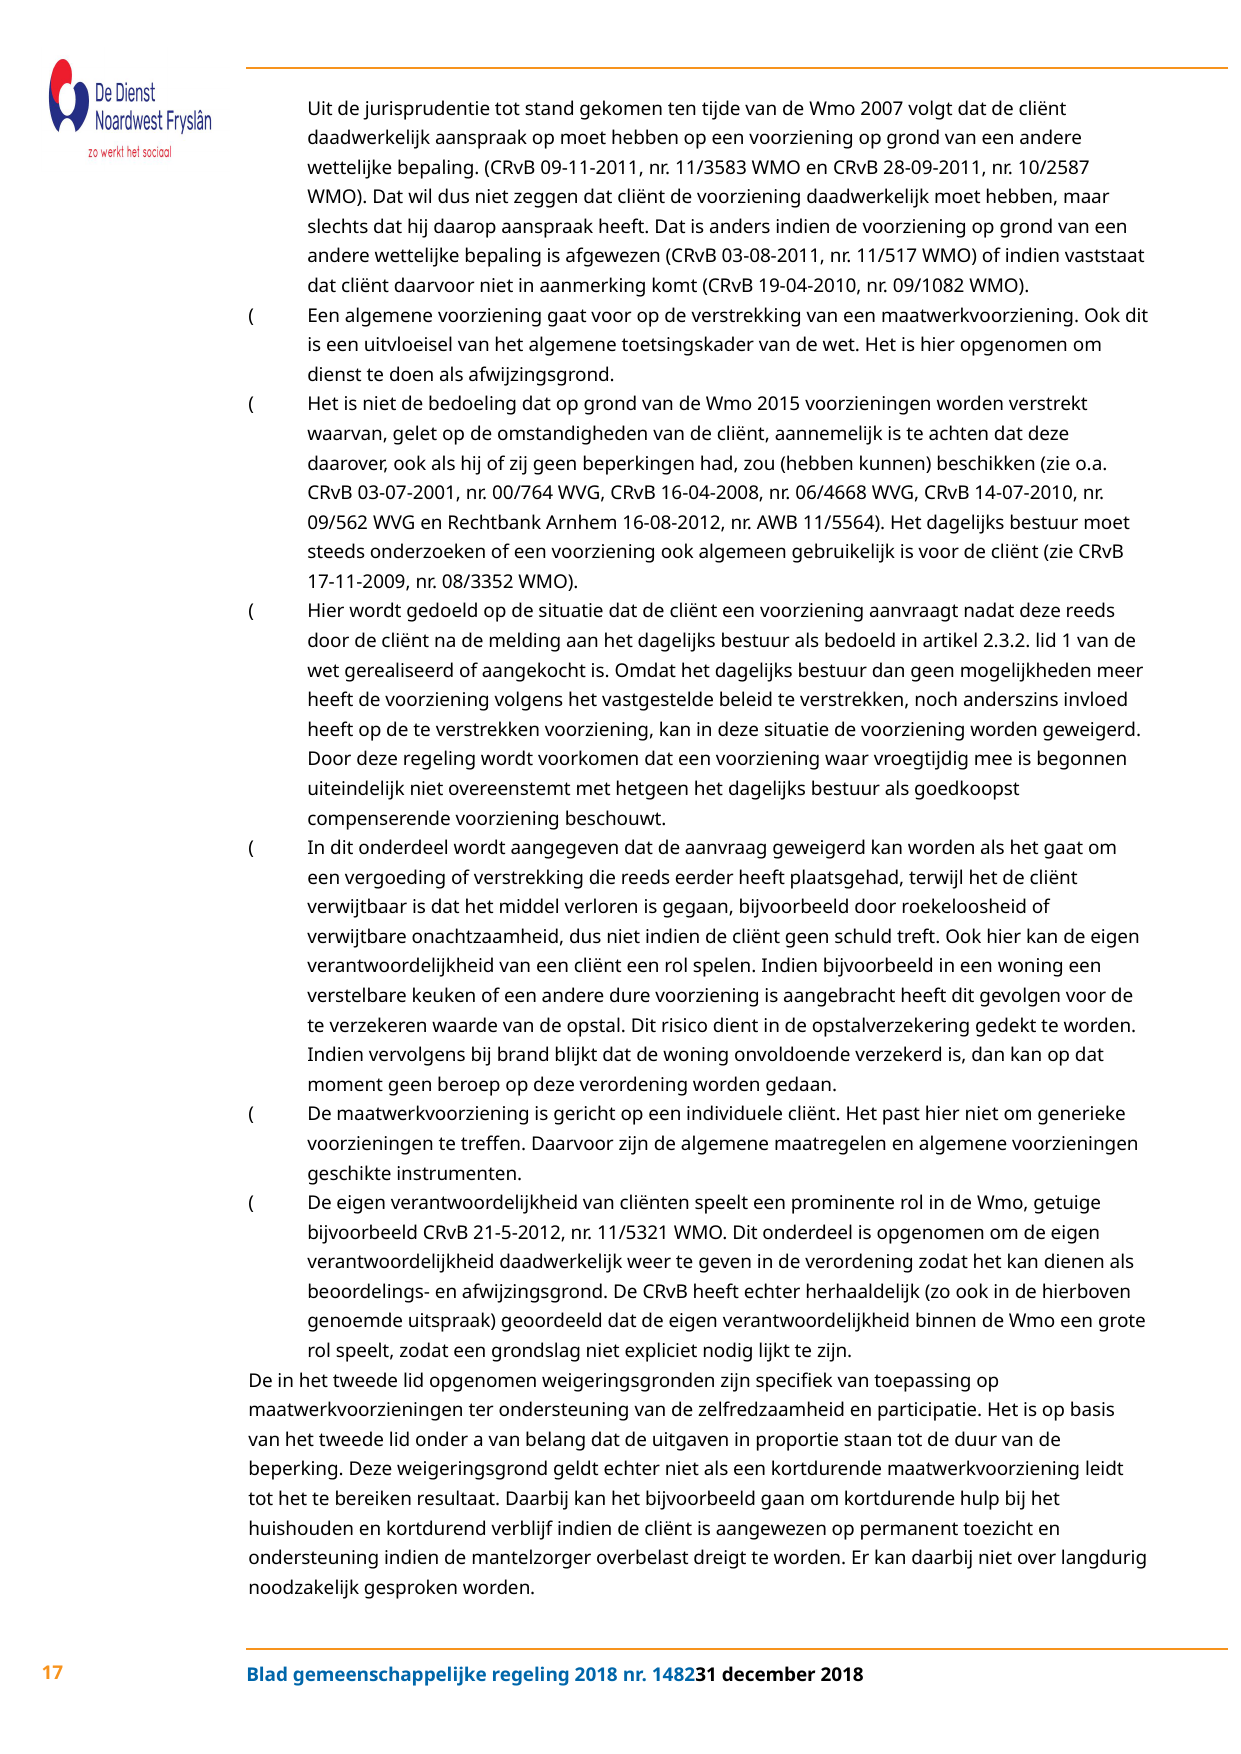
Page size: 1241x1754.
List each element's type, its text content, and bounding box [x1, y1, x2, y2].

list Het is niet de bedoeling dat op grond van de Wmo 2015 voorzieningen worden verstrekt waarvan, gelet op de omstandigheden van de cliënt, aannemelijk is te achten dat deze daarover, ook als hij of zij geen beperkingen had, zou (hebben kunnen) beschikken (zie o.a. CRvB 03-07-2001, nr. 00/764 WVG, CRvB 16-04-2008, nr. 06/4668 WVG, CRvB 14-07-2010, nr. 09/562 WVG en Rechtbank Arnhem 16-08-2012, nr. AWB 11/5564). Het dagelijks bestuur moet steeds onderzoeken of een voorziening ook algemeen gebruikelijk is voor de cliënt (zie CRvB 17-11-2009, nr. 08/3352 WMO). [248, 391, 1152, 594]
list De eigen verantwoordelijkheid van cliënten speelt een prominente rol in de Wmo, getuige bijvoorbeeld CRvB 21-5-2012, nr. 11/5321 WMO. Dit onderdeel is opgenomen om de eigen verantwoordelijkheid daadwerkelijk weer te geven in de verordening zodat het kan dienen als beoordelings- en afwijzingsgrond. De CRvB heeft echter herhaaldelijk (zo ook in de hierboven genoemde uitspraak) geoordeeld dat de eigen verantwoordelijkheid binnen de Wmo een grote rol speelt, zodat een grondslag niet expliciet nodig lijkt te zijn. [248, 1189, 1152, 1363]
picture [41, 47, 231, 172]
list Hier wordt gedoeld op de situatie dat de cliënt een voorziening aanvraagt nadat deze reeds door de cliënt na de melding aan het dagelijks bestuur als bedoeld in artikel 2.3.2. lid 1 van de wet gerealiseerd of aangekocht is. Omdat het dagelijks bestuur dan geen mogelijkheden meer heeft de voorziening volgens het vastgestelde beleid te verstrekken, noch anderszins invloed heeft op de te verstrekken voorziening, kan in deze situatie de voorziening worden geweigerd. Door deze regeling wordt voorkomen dat een voorziening waar vroegtijdig mee is begonnen uiteindelijk niet overeenstemt met hetgeen het dagelijks bestuur als goedkoopst compenserende voorziening beschouwt. [248, 598, 1152, 831]
list Een algemene voorziening gaat voor op de verstrekking van een maatwerkvoorziening. Ook dit is een uitvloeisel van het algemene toetsingskader van de wet. Het is hier opgenomen om dienst te doen als afwijzingsgrond. [248, 302, 1152, 387]
list De maatwerkvoorziening is gericht op een individuele cliënt. Het past hier niet om generieke voorzieningen te treffen. Daarvoor zijn de algemene maatregelen en algemene voorzieningen geschikte instrumenten. [248, 1101, 1152, 1186]
list Uit de jurisprudentie tot stand gekomen ten tijde van de Wmo 2007 volgt dat de cliënt daadwerkelijk aanspraak op moet hebben op een voorziening op grond van een andere wettelijke bepaling. (CRvB 09-11-2011, nr. 11/3583 WMO en CRvB 28-09-2011, nr. 10/2587 WMO). Dat wil dus niet zeggen dat cliënt de voorziening daadwerkelijk moet hebben, maar slechts dat hij daarop aanspraak heeft. Dat is anders indien de voorziening op grond van een andere wettelijke bepaling is afgewezen (CRvB 03-08-2011, nr. 11/517 WMO) of indien vaststaat dat cliënt daarvoor niet in aanmerking komt (CRvB 19-04-2010, nr. 09/1082 WMO). [248, 95, 1152, 298]
text De in het tweede lid opgenomen weigeringsgronden zijn specifiek van toepassing op maatwerkvoorzieningen ter ondersteuning van de zelfredzaamheid en participatie. Het is op basis van het tweede lid onder a van belang dat de uitgaven in proportie staan tot de duur van de beperking. Deze weigeringsgrond geldt echter niet als een kortdurende maatwerkvoorziening leidt tot het te bereiken resultaat. Daarbij kan het bijvoorbeeld gaan om kortdurende hulp bij het huishouden en kortdurend verblijf indien de cliënt is aangewezen op permanent toezicht en ondersteuning indien de mantelzorger overbelast dreigt te worden. Er kan daarbij niet over langdurig noodzakelijk gesproken worden. [248, 1367, 1152, 1600]
list In dit onderdeel wordt aangegeven dat de aanvraag geweigerd kan worden als het gaat om een vergoeding of verstrekking die reeds eerder heeft plaatsgehad, terwijl het de cliënt verwijtbaar is dat het middel verloren is gegaan, bijvoorbeeld door roekeloosheid of verwijtbare onachtzaamheid, dus niet indien de cliënt geen schuld treft. Ook hier kan de eigen verantwoordelijkheid van een cliënt een rol spelen. Indien bijvoorbeeld in een woning een verstelbare keuken of een andere dure voorziening is aangebracht heeft dit gevolgen voor de te verzekeren waarde van de opstal. Dit risico dient in de opstalverzekering gedekt te worden. Indien vervolgens bij brand blijkt dat de woning onvoldoende verzekerd is, dan kan op dat moment geen beroep op deze verordening worden gedaan. [248, 834, 1152, 1097]
